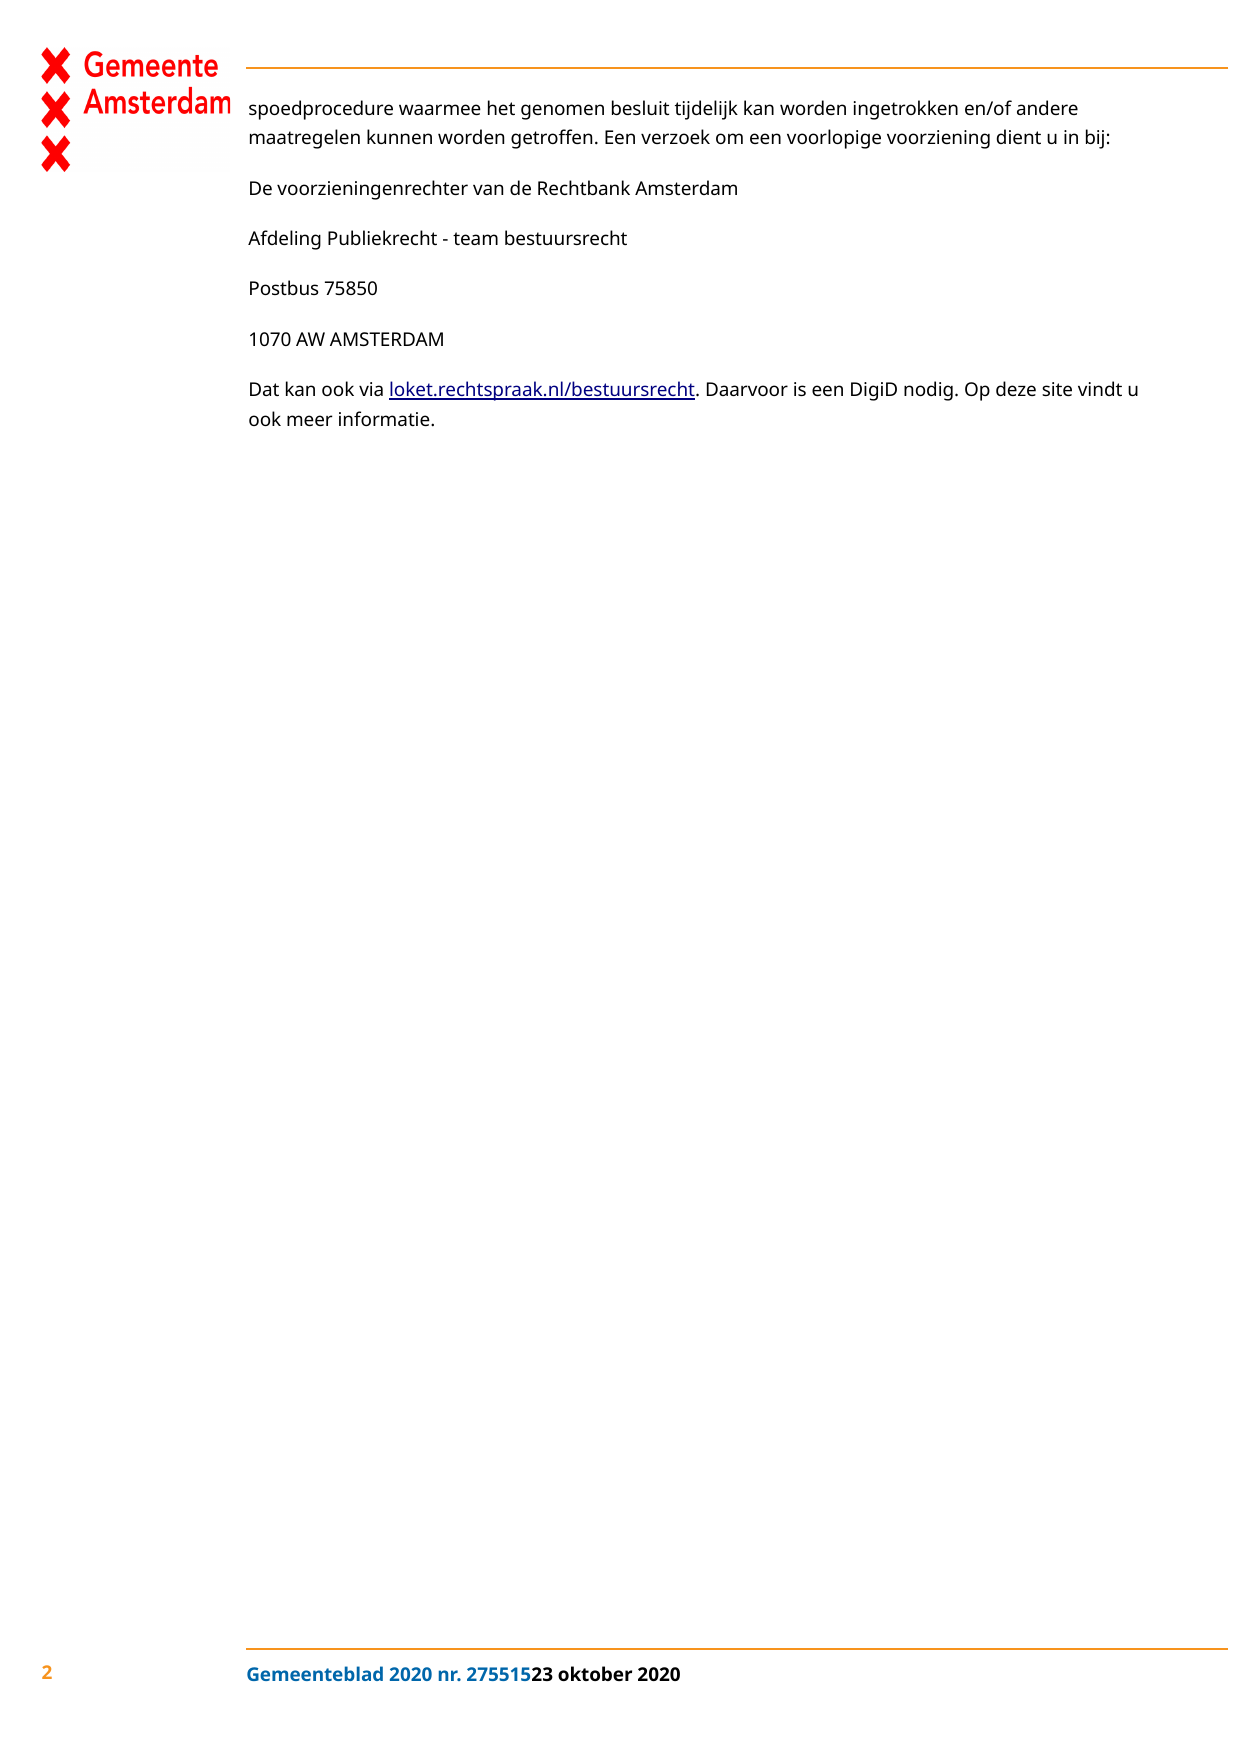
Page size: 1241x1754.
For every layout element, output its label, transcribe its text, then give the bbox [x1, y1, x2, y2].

text 1070 AW AMSTERDAM [248, 326, 1152, 352]
text De voorzieningenrechter van de Rechtbank Amsterdam [248, 175, 1152, 201]
text Postbus 75850 [248, 276, 1152, 301]
text Dat kan ook via loket.rechtspraak.nl/bestuursrecht. Daarvoor is een DigiD nodig. Op deze site vindt u ook meer informatie. [248, 376, 1152, 432]
text Afdeling Publiekrecht - team bestuursrecht [248, 225, 1152, 251]
picture [41, 47, 231, 172]
text spoedprocedure waarmee het genomen besluit tijdelijk kan worden ingetrokken en/of andere maatregelen kunnen worden getroffen. Een verzoek om een voorlopige voorziening dient u in bij: [248, 95, 1152, 150]
